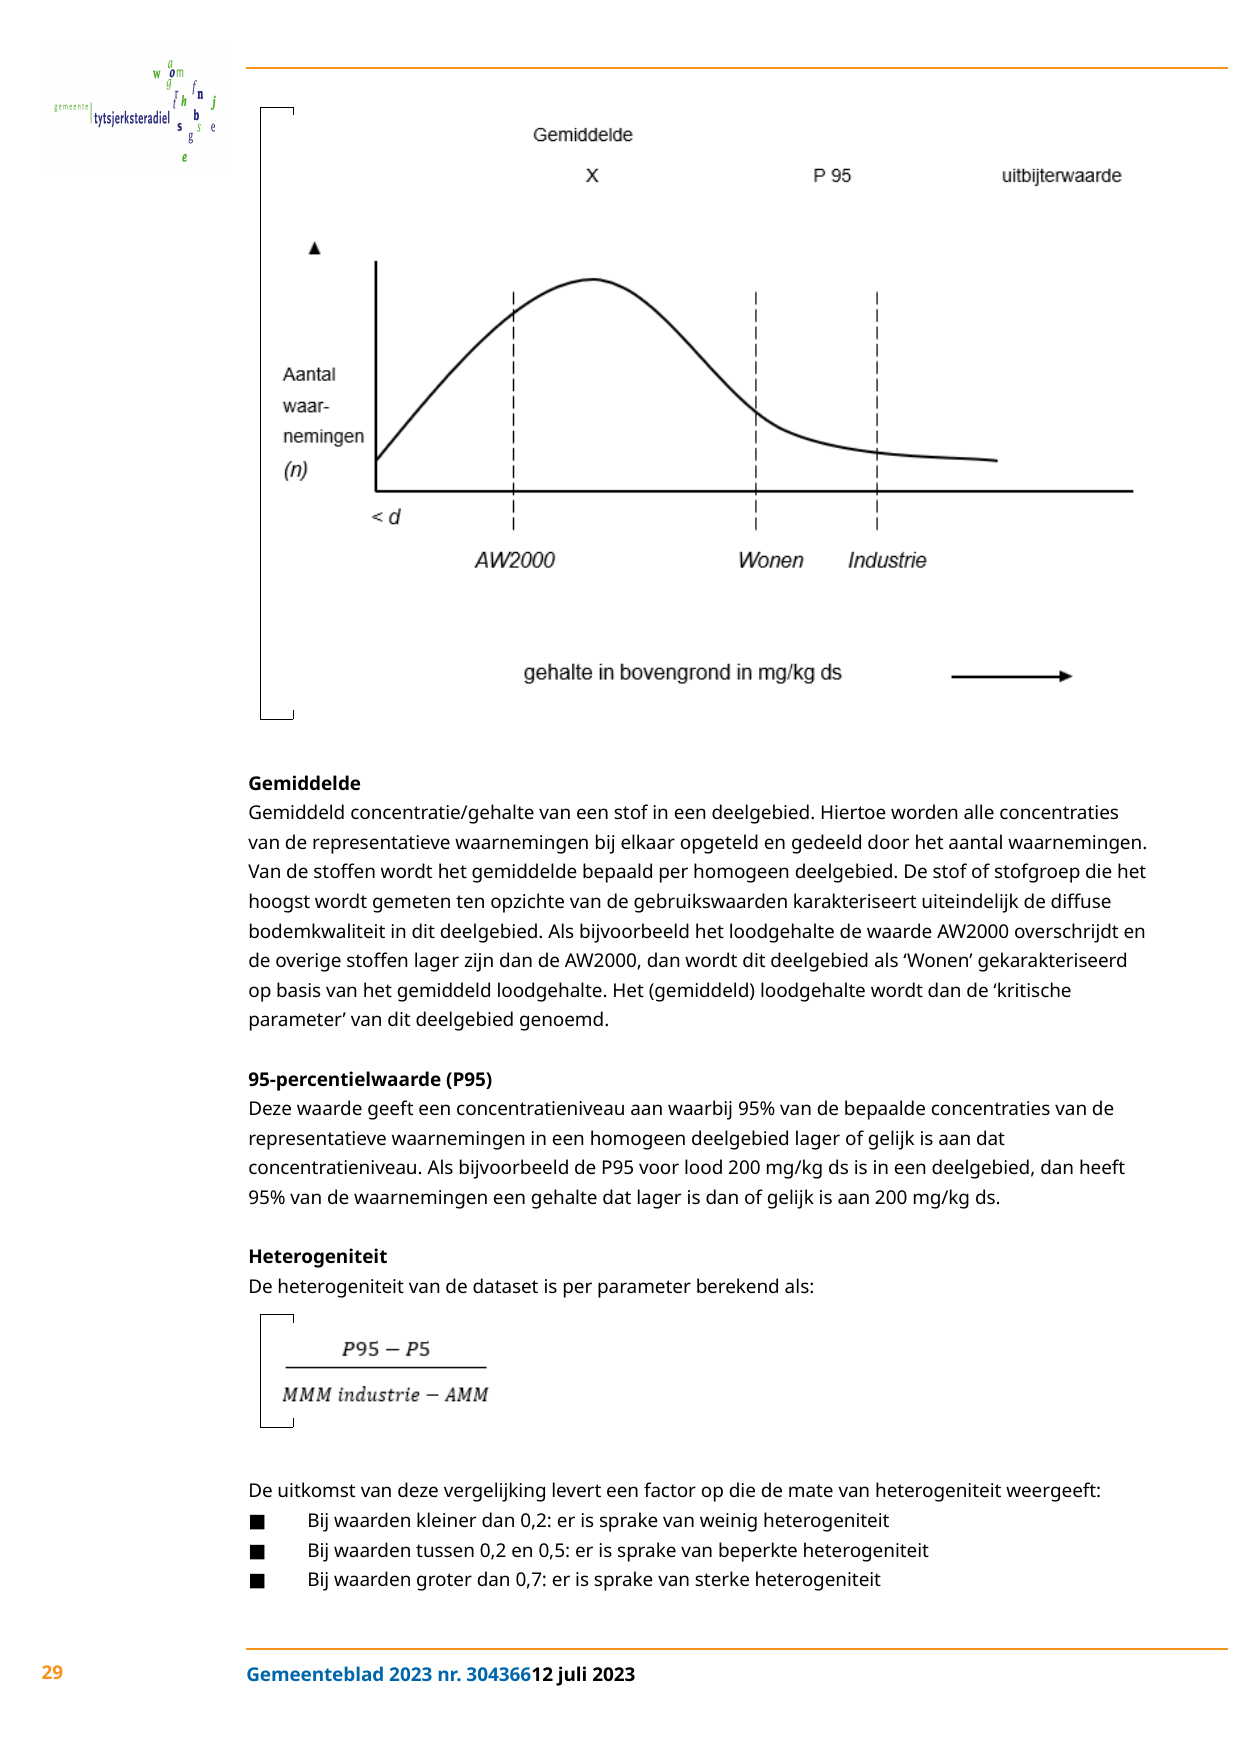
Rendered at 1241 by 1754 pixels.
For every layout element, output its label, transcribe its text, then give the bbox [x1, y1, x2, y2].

text 95-percentielwaarde (P95) [248, 1066, 1152, 1091]
picture [268, 1323, 505, 1418]
list Bij waarden kleiner dan 0,2: er is sprake van weinig heterogeniteit [248, 1507, 1152, 1533]
list Bij waarden tussen 0,2 en 0,5: er is sprake van beperkte heterogeniteit [248, 1537, 1152, 1562]
text Gemiddeld concentratie/gehalte van een stof in een deelgebied. Hiertoe worden alle concentraties van de representatieve waarnemingen bij elkaar opgeteld en gedeeld door het aantal waarnemingen. Van de stoffen wordt het gemiddelde bepaald per homogeen deelgebied. De stof of stofgroep die het hoogst wordt gemeten ten opzichte van de gebruikswaarden karakteriseert uiteindelijk de diffuse bodemkwaliteit in dit deelgebied. Als bijvoorbeeld het loodgehalte de waarde AW2000 overschrijdt en de overige stoffen lager zijn dan de AW2000, dan wordt dit deelgebied als ‘Wonen’ gekarakteriseerd op basis van het gemiddeld loodgehalte. Het (gemiddeld) loodgehalte wordt dan de ‘kritische parameter’ van dit deelgebied genoemd. [248, 799, 1152, 1032]
picture [268, 115, 1173, 710]
text De heterogeniteit van de dataset is per parameter berekend als: [248, 1273, 1152, 1298]
text Heterogeniteit [248, 1243, 1152, 1269]
list Bij waarden groter dan 0,7: er is sprake van sterke heterogeniteit [248, 1566, 1152, 1592]
text De uitkomst van deze vergelijking levert een factor op die de mate van heterogeniteit weergeeft: [248, 1478, 1152, 1503]
text Deze waarde geeft een concentratieniveau aan waarbij 95% van de bepaalde concentraties van de representatieve waarnemingen in een homogeen deelgebied lager of gelijk is aan dat concentratieniveau. Als bijvoorbeeld de P95 voor lood 200 mg/kg ds is in een deelgebied, dan heeft 95% van de waarnemingen een gehalte dat lager is dan of gelijk is aan 200 mg/kg ds. [248, 1095, 1152, 1210]
text Gemiddelde [248, 770, 1152, 796]
picture [41, 47, 231, 172]
